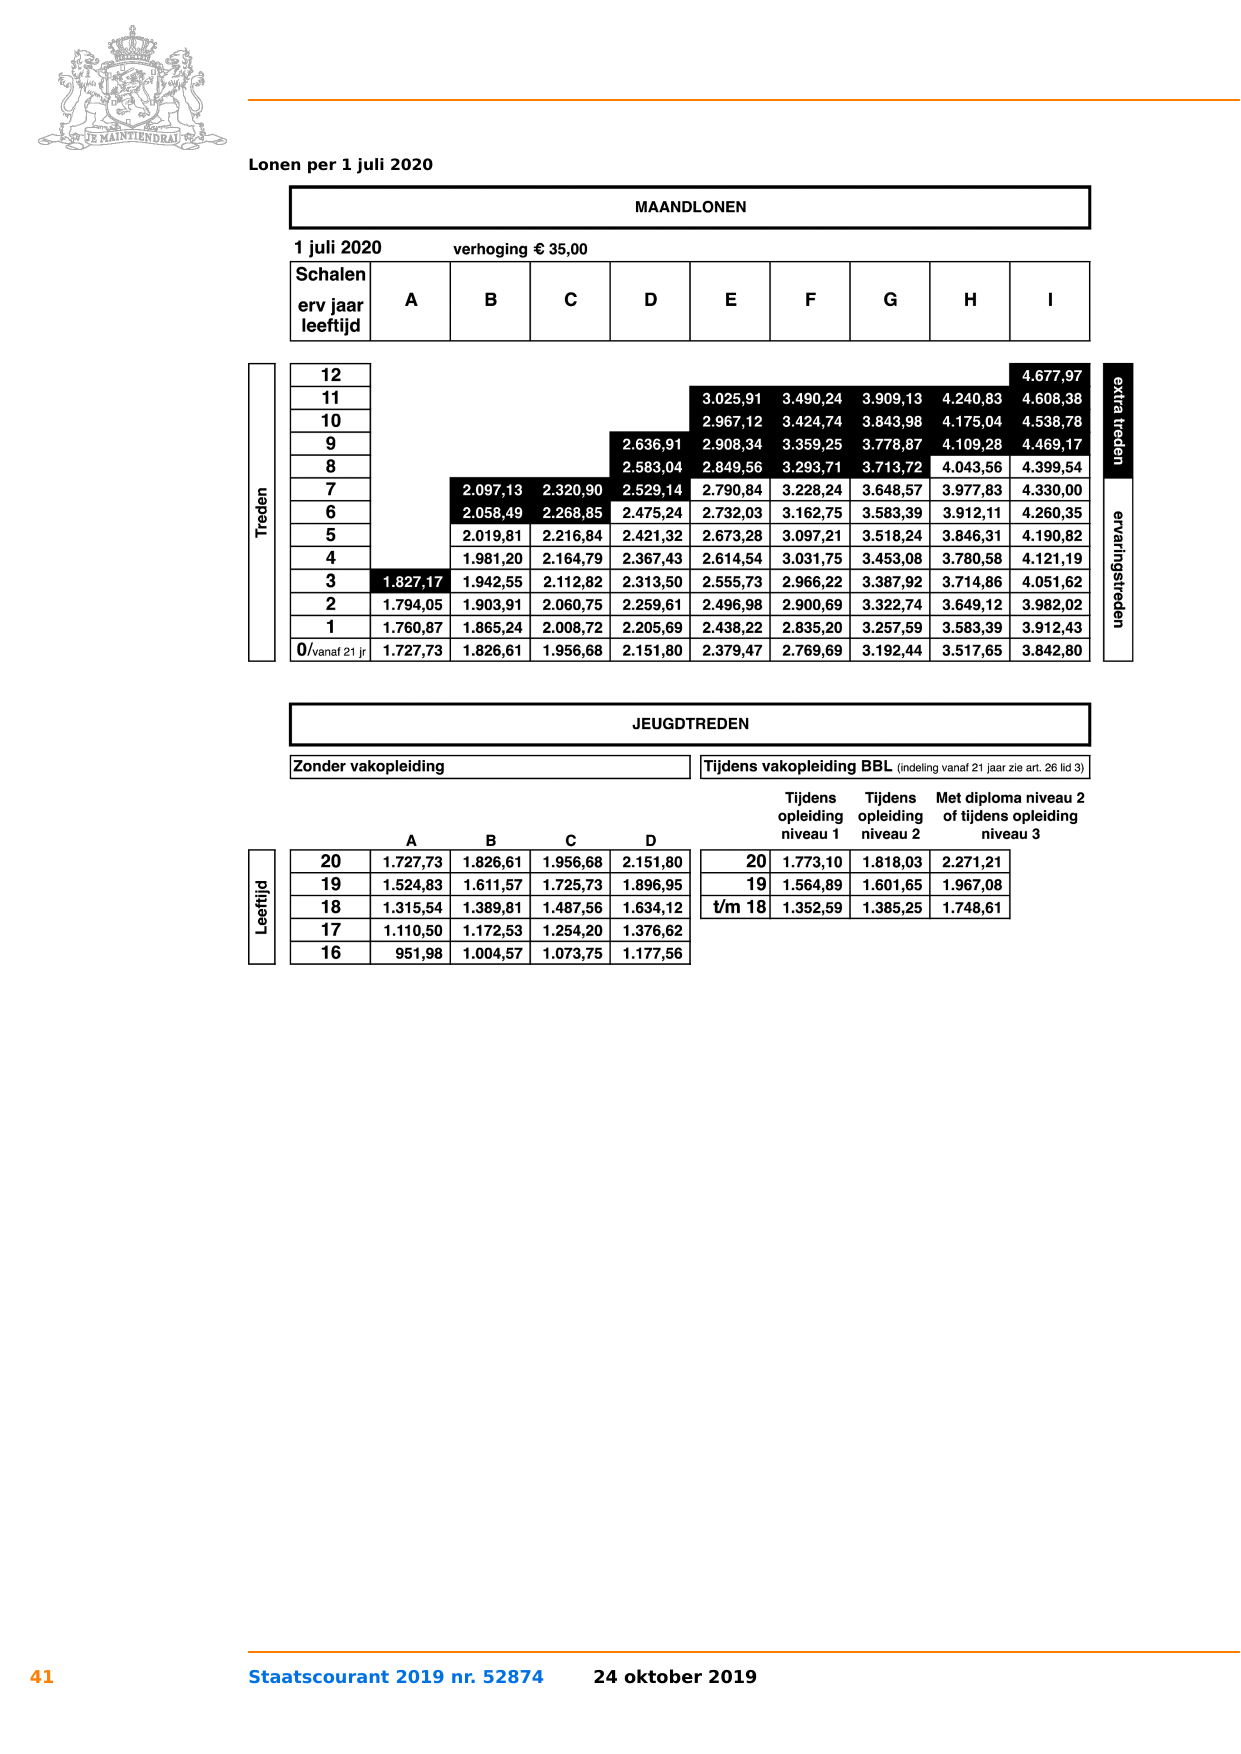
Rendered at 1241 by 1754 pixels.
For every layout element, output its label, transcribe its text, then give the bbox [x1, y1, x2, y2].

picture [248, 185, 1134, 965]
picture [38, 25, 227, 150]
text Lonen per 1 juli 2020 [248, 156, 1134, 174]
